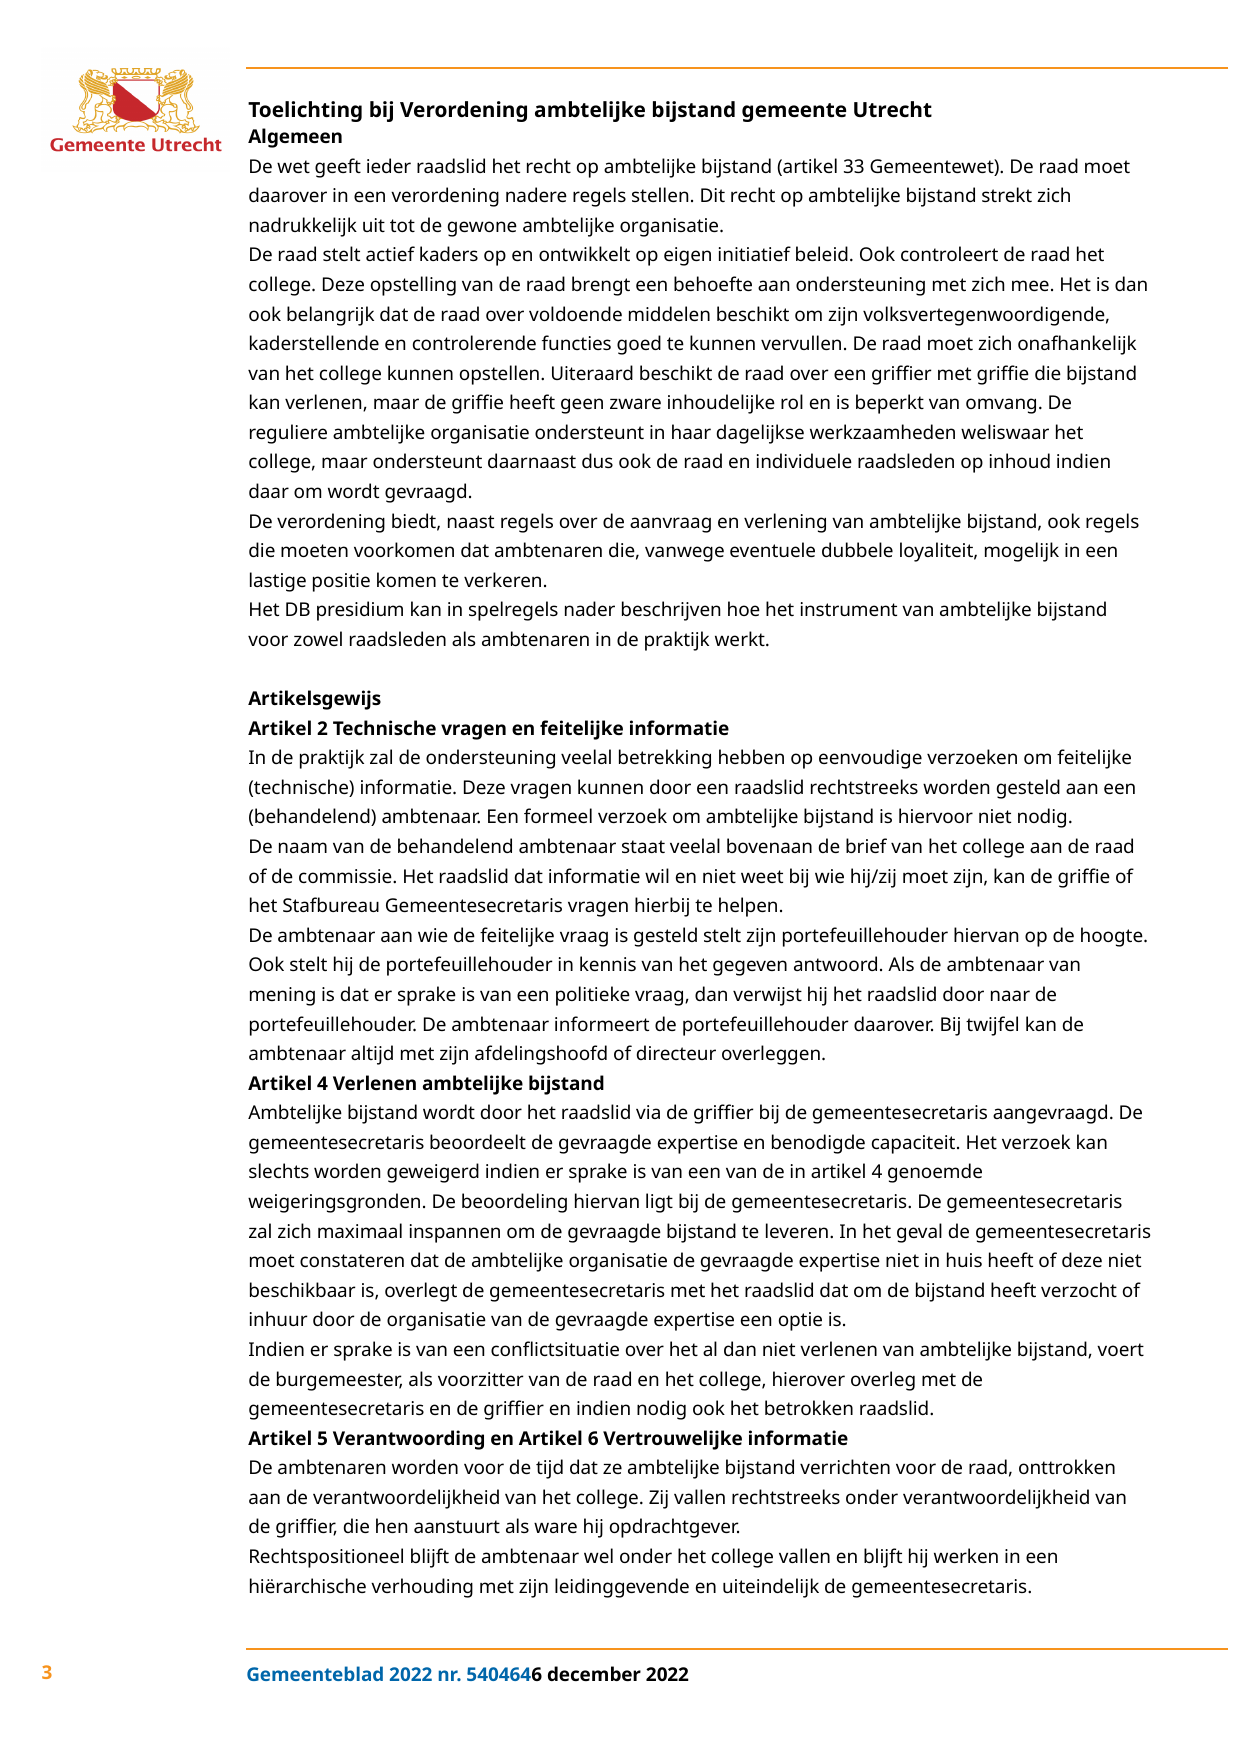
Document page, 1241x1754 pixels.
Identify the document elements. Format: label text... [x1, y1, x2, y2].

text Algemeen [248, 123, 1152, 149]
text Indien er sprake is van een conflictsituatie over het al dan niet verlenen van ambtelijke bijstand, voert de burgemeester, als voorzitter van de raad en het college, hierover overleg met de gemeentesecretaris en de griffier en indien nodig ook het betrokken raadslid. [248, 1336, 1152, 1421]
text De verordening biedt, naast regels over de aanvraag en verlening van ambtelijke bijstand, ook regels die moeten voorkomen dat ambtenaren die, vanwege eventuele dubbele loyaliteit, mogelijk in een lastige positie komen te verkeren. [248, 508, 1152, 593]
text Het DB presidium kan in spelregels nader beschrijven hoe het instrument van ambtelijke bijstand voor zowel raadsleden als ambtenaren in de praktijk werkt. [248, 597, 1152, 652]
text De naam van de behandelend ambtenaar staat veelal bovenaan de brief van het college aan de raad of de commissie. Het raadslid dat informatie wil en niet weet bij wie hij/zij moet zijn, kan de griffie of het Stafbureau Gemeentesecretaris vragen hierbij te helpen. [248, 833, 1152, 918]
text In de praktijk zal de ondersteuning veelal betrekking hebben op eenvoudige verzoeken om feitelijke (technische) informatie. Deze vragen kunnen door een raadslid rechtstreeks worden gesteld aan een (behandelend) ambtenaar. Een formeel verzoek om ambtelijke bijstand is hiervoor niet nodig. [248, 744, 1152, 829]
text Rechtspositioneel blijft de ambtenaar wel onder het college vallen en blijft hij werken in een hiërarchische verhouding met zijn leidinggevende en uiteindelijk de gemeentesecretaris. [248, 1543, 1152, 1599]
text De ambtenaar aan wie de feitelijke vraag is gesteld stelt zijn portefeuillehouder hiervan op de hoogte. Ook stelt hij de portefeuillehouder in kennis van het gegeven antwoord. Als de ambtenaar van mening is dat er sprake is van een politieke vraag, dan verwijst hij het raadslid door naar de portefeuillehouder. De ambtenaar informeert de portefeuillehouder daarover. Bij twijfel kan de ambtenaar altijd met zijn afdelingshoofd of directeur overleggen. [248, 922, 1152, 1066]
text Ambtelijke bijstand wordt door het raadslid via de griffier bij de gemeentesecretaris aangevraagd. De gemeentesecretaris beoordeelt de gevraagde expertise en benodigde capaciteit. Het verzoek kan slechts worden geweigerd indien er sprake is van een van de in artikel 4 genoemde weigeringsgronden. De beoordeling hiervan ligt bij de gemeentesecretaris. De gemeentesecretaris zal zich maximaal inspannen om de gevraagde bijstand te leveren. In het geval de gemeentesecretaris moet constateren dat de ambtelijke organisatie de gevraagde expertise niet in huis heeft of deze niet beschikbaar is, overlegt de gemeentesecretaris met het raadslid dat om de bijstand heeft verzocht of inhuur door de organisatie van de gevraagde expertise een optie is. [248, 1099, 1152, 1332]
text Toelichting bij Verordening ambtelijke bijstand gemeente Utrecht [248, 95, 1152, 123]
text Artikel 2 Technische vragen en feitelijke informatie [248, 715, 1152, 741]
text De ambtenaren worden voor de tijd dat ze ambtelijke bijstand verrichten voor de raad, onttrokken aan de verantwoordelijkheid van het college. Zij vallen rechtstreeks onder verantwoordelijkheid van de griffier, die hen aanstuurt als ware hij opdrachtgever. [248, 1454, 1152, 1539]
text Artikel 5 Verantwoording en Artikel 6 Vertrouwelijke informatie [248, 1425, 1152, 1451]
text De raad stelt actief kaders op en ontwikkelt op eigen initiatief beleid. Ook controleert de raad het college. Deze opstelling van de raad brengt een behoefte aan ondersteuning met zich mee. Het is dan ook belangrijk dat de raad over voldoende middelen beschikt om zijn volksvertegenwoordigende, kaderstellende en controlerende functies goed te kunnen vervullen. De raad moet zich onafhankelijk van het college kunnen opstellen. Uiteraard beschikt de raad over een griffier met griffie die bijstand kan verlenen, maar de griffie heeft geen zware inhoudelijke rol en is beperkt van omvang. De reguliere ambtelijke organisatie ondersteunt in haar dagelijkse werkzaamheden weliswaar het college, maar ondersteunt daarnaast dus ook de raad en individuele raadsleden op inhoud indien daar om wordt gevraagd. [248, 242, 1152, 504]
text De wet geeft ieder raadslid het recht op ambtelijke bijstand (artikel 33 Gemeentewet). De raad moet daarover in een verordening nadere regels stellen. Dit recht op ambtelijke bijstand strekt zich nadrukkelijk uit tot de gewone ambtelijke organisatie. [248, 153, 1152, 238]
text Artikelsgewijs [248, 685, 1152, 711]
text Artikel 4 Verlenen ambtelijke bijstand [248, 1070, 1152, 1096]
picture [41, 47, 231, 172]
